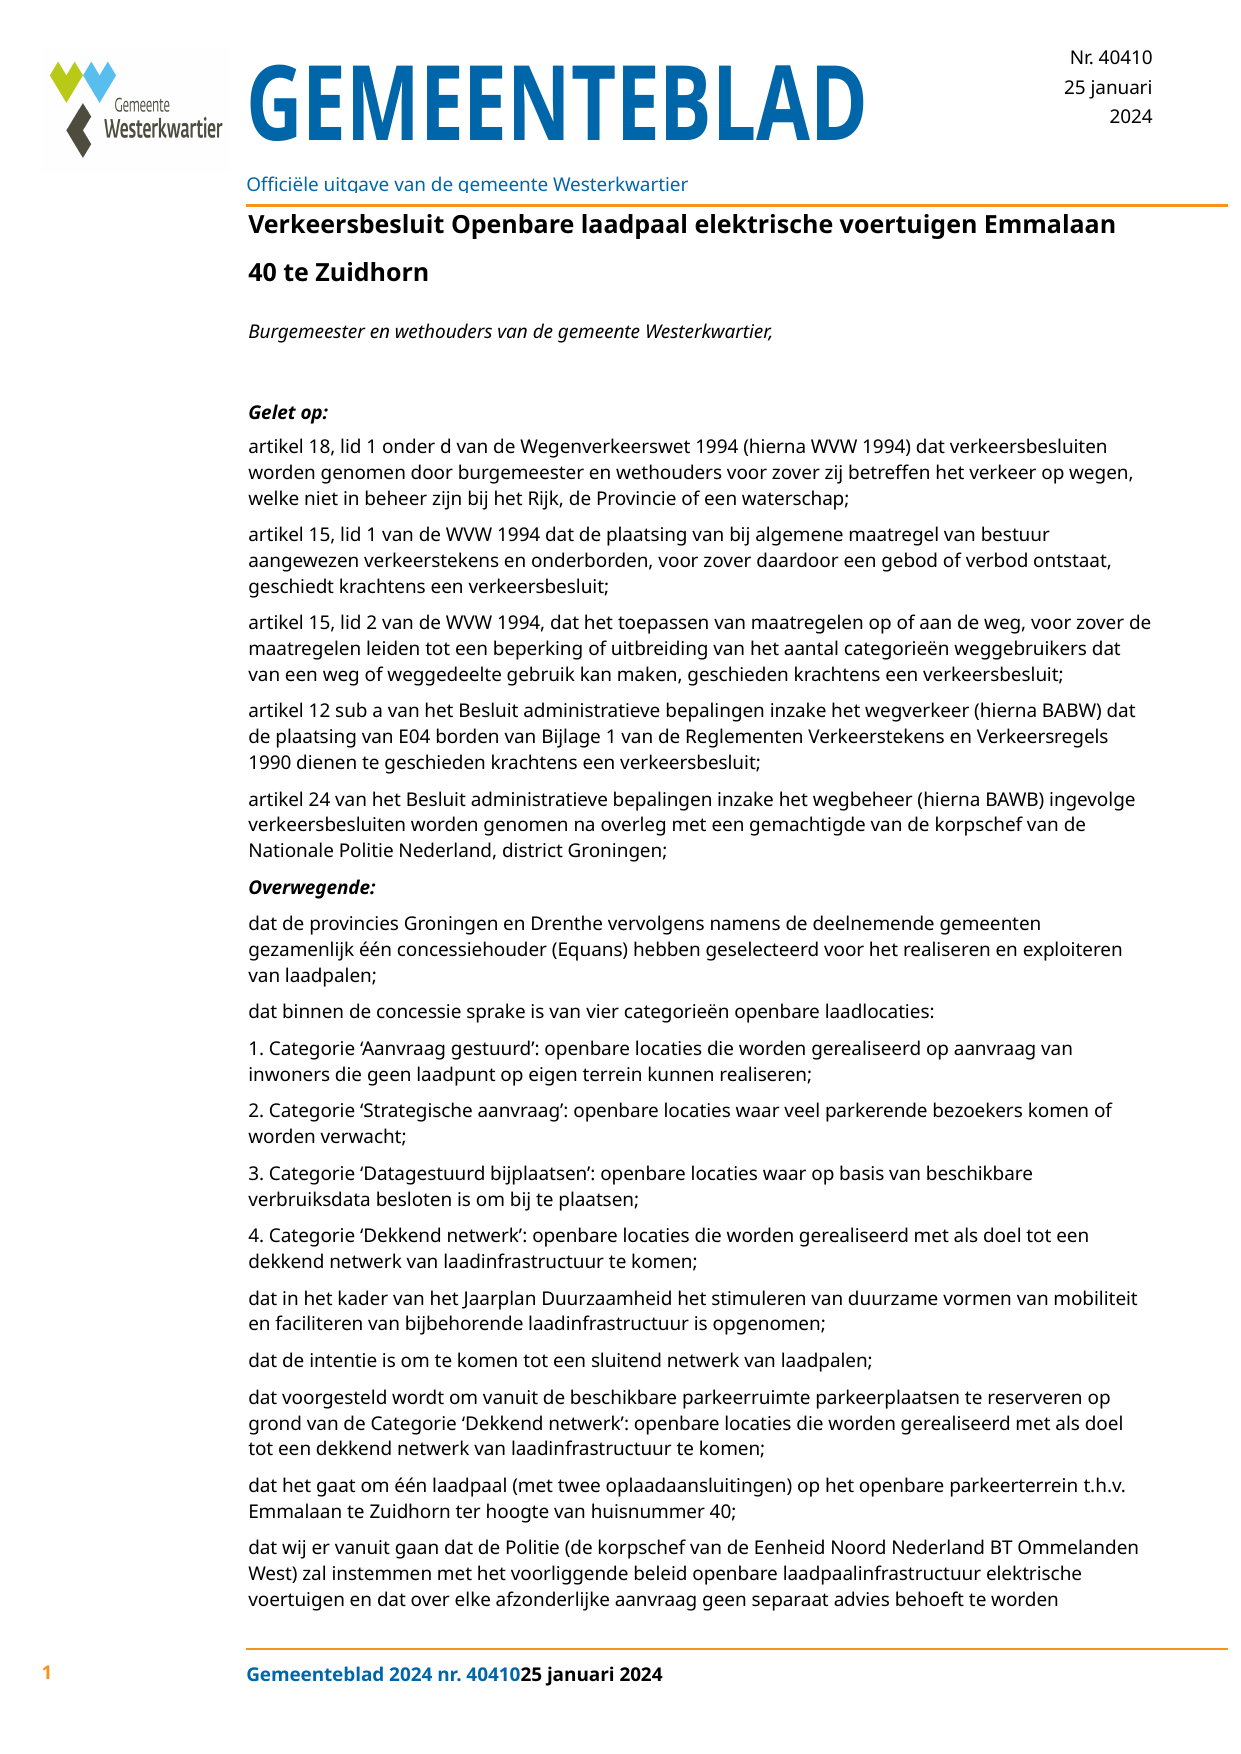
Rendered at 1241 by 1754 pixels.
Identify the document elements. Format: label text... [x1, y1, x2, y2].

text dat het gaat om één laadpaal (met twee oplaadaansluitingen) op het openbare parkeerterrein t.h.v. Emmalaan te Zuidhorn ter hoogte van huisnummer 40; [248, 1472, 1152, 1523]
text artikel 18, lid 1 onder d van de Wegenverkeerswet 1994 (hierna WVW 1994) dat verkeersbesluiten worden genomen door burgemeester en wethouders voor zover zij betreffen het verkeer op wegen, welke niet in beheer zijn bij het Rijk, de Provincie of een waterschap; [248, 433, 1152, 510]
text 4. Categorie ‘Dekkend netwerk’: openbare locaties die worden gerealiseerd met als doel tot een dekkend netwerk van laadinfrastructuur te komen; [248, 1222, 1152, 1274]
text 1. Categorie ‘Aanvraag gestuurd’: openbare locaties die worden gerealiseerd op aanvraag van inwoners die geen laadpunt op eigen terrein kunnen realiseren; [248, 1035, 1152, 1087]
text dat in het kader van het Jaarplan Duurzaamheid het stimuleren van duurzame vormen van mobiliteit en faciliteren van bijbehorende laadinfrastructuur is opgenomen; [248, 1285, 1152, 1336]
text artikel 24 van het Besluit administratieve bepalingen inzake het wegbeheer (hierna BAWB) ingevolge verkeersbesluiten worden genomen na overleg met een gemachtigde van de korpschef van de Nationale Politie Nederland, district Groningen; [248, 786, 1152, 863]
text Gelet op: [248, 399, 1152, 425]
text Verkeersbesluit Openbare laadpaal elektrische voertuigen Emmalaan 40 te Zuidhorn [248, 207, 1152, 288]
text dat binnen de concessie sprake is van vier categorieën openbare laadlocaties: [248, 999, 1152, 1024]
text Overwegende: [248, 874, 1152, 899]
text 3. Categorie ‘Datagestuurd bijplaatsen’: openbare locaties waar op basis van beschikbare verbruiksdata besloten is om bij te plaatsen; [248, 1160, 1152, 1212]
picture [41, 47, 231, 172]
text dat wij er vanuit gaan dat de Politie (de korpschef van de Eenheid Noord Nederland BT Ommelanden West) zal instemmen met het voorliggende beleid openbare laadpaalinfrastructuur elektrische voertuigen en dat over elke afzonderlijke aanvraag geen separaat advies behoeft te worden [248, 1534, 1152, 1612]
text Burgemeester en wethouders van de gemeente Westerkwartier, [248, 318, 1152, 344]
text artikel 12 sub a van het Besluit administratieve bepalingen inzake het wegverkeer (hierna BABW) dat de plaatsing van E04 borden van Bijlage 1 van de Reglementen Verkeerstekens en Verkeersregels 1990 dienen te geschieden krachtens een verkeersbesluit; [248, 698, 1152, 775]
text 2. Categorie ‘Strategische aanvraag’: openbare locaties waar veel parkerende bezoekers komen of worden verwacht; [248, 1098, 1152, 1149]
text dat voorgesteld wordt om vanuit de beschikbare parkeerruimte parkeerplaatsen te reserveren op grond van de Categorie ‘Dekkend netwerk’: openbare locaties die worden gerealiseerd met als doel tot een dekkend netwerk van laadinfrastructuur te komen; [248, 1384, 1152, 1461]
text artikel 15, lid 2 van de WVW 1994, dat het toepassen van maatregelen op of aan de weg, voor zover de maatregelen leiden tot een beperking of uitbreiding van het aantal categorieën weggebruikers dat van een weg of weggedeelte gebruik kan maken, geschieden krachtens een verkeersbesluit; [248, 609, 1152, 687]
text dat de provincies Groningen en Drenthe vervolgens namens de deelnemende gemeenten gezamenlijk één concessiehouder (Equans) hebben geselecteerd voor het realiseren en exploiteren van laadpalen; [248, 911, 1152, 988]
text dat de intentie is om te komen tot een sluitend netwerk van laadpalen; [248, 1347, 1152, 1373]
text artikel 15, lid 1 van de WVW 1994 dat de plaatsing van bij algemene maatregel van bestuur aangewezen verkeerstekens en onderborden, voor zover daardoor een gebod of verbod ontstaat, geschiedt krachtens een verkeersbesluit; [248, 521, 1152, 598]
